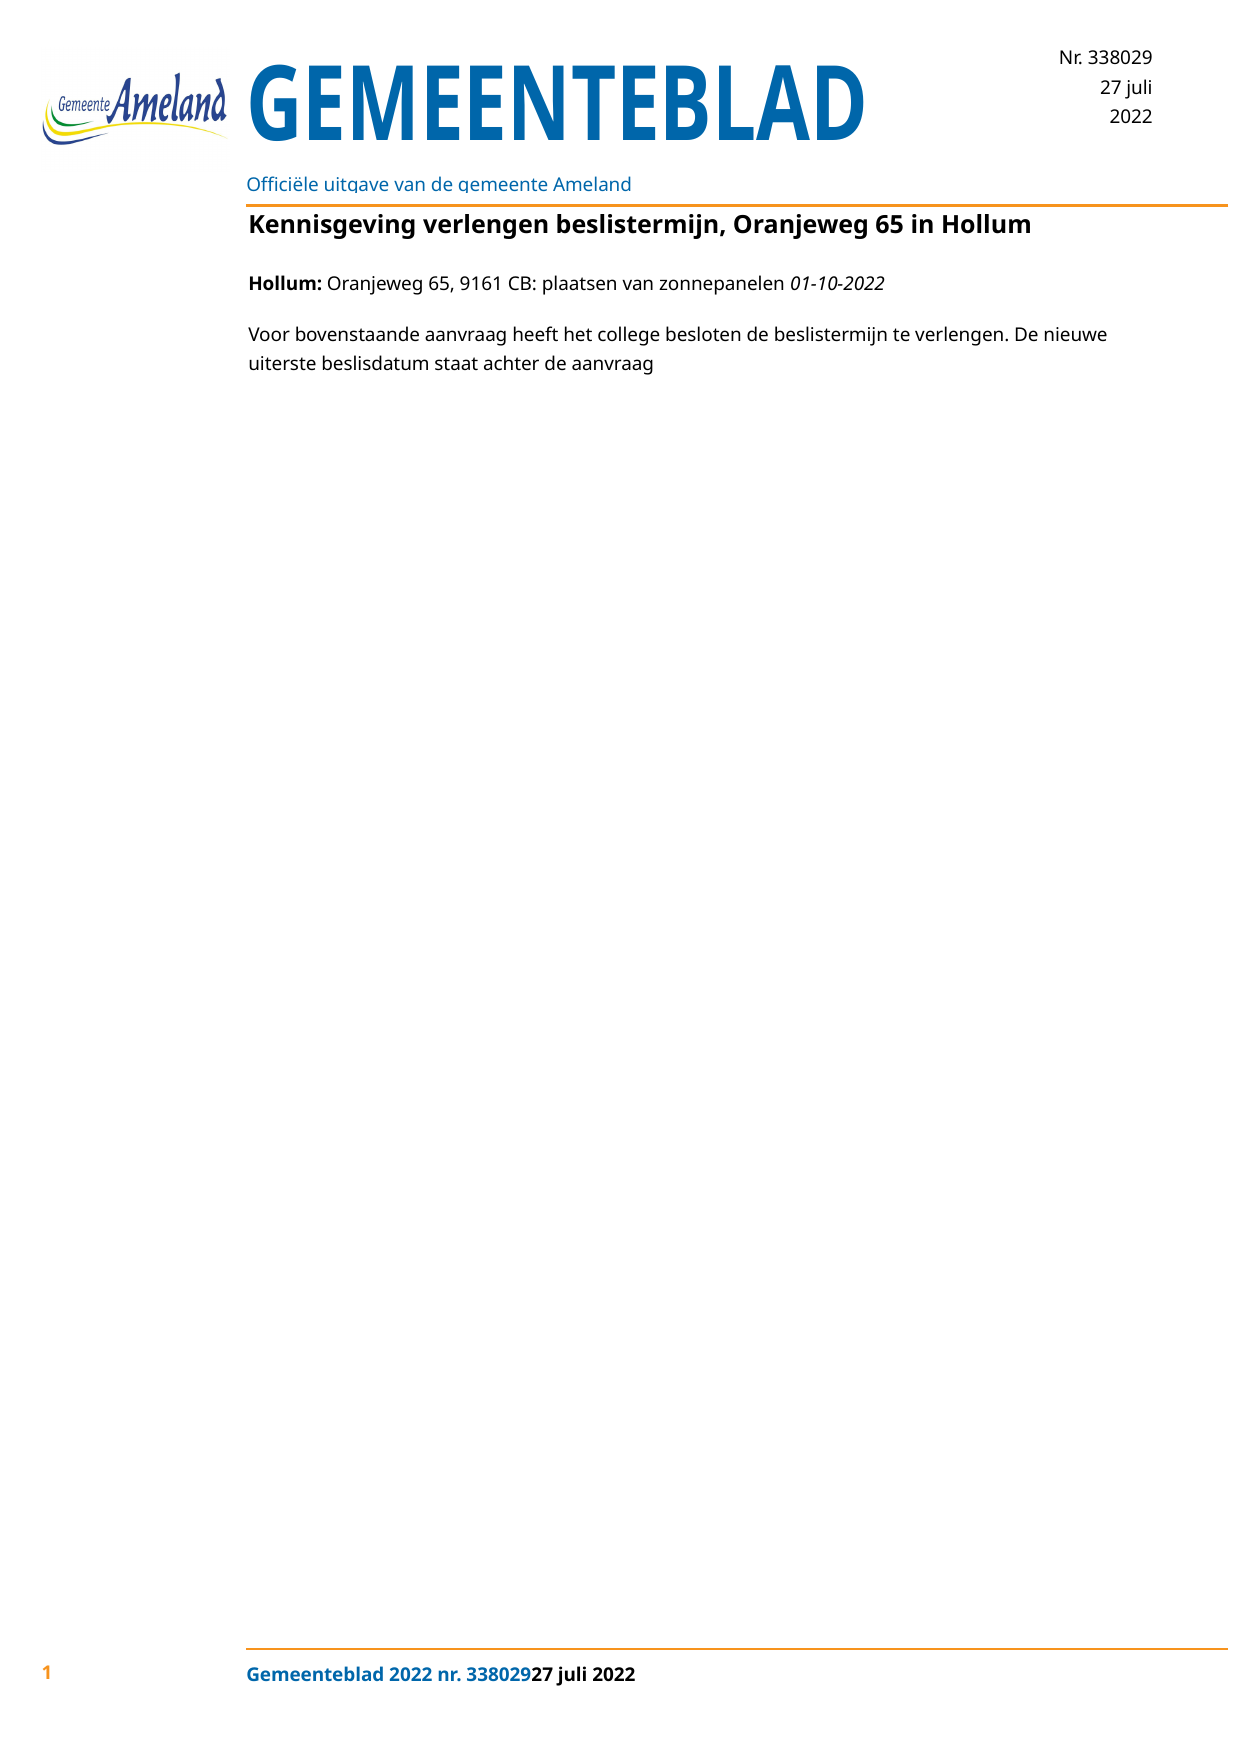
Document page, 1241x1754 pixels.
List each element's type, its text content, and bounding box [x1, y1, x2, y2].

text Kennisgeving verlengen beslistermijn, Oranjeweg 65 in Hollum [248, 207, 1152, 241]
text Voor bovenstaande aanvraag heeft het college besloten de beslistermijn te verlengen. De nieuwe uiterste beslisdatum staat achter de aanvraag [248, 321, 1152, 376]
text Hollum: Oranjeweg 65, 9161 CB: plaatsen van zonnepanelen 01-10-2022 [248, 270, 1152, 296]
picture [41, 47, 231, 172]
